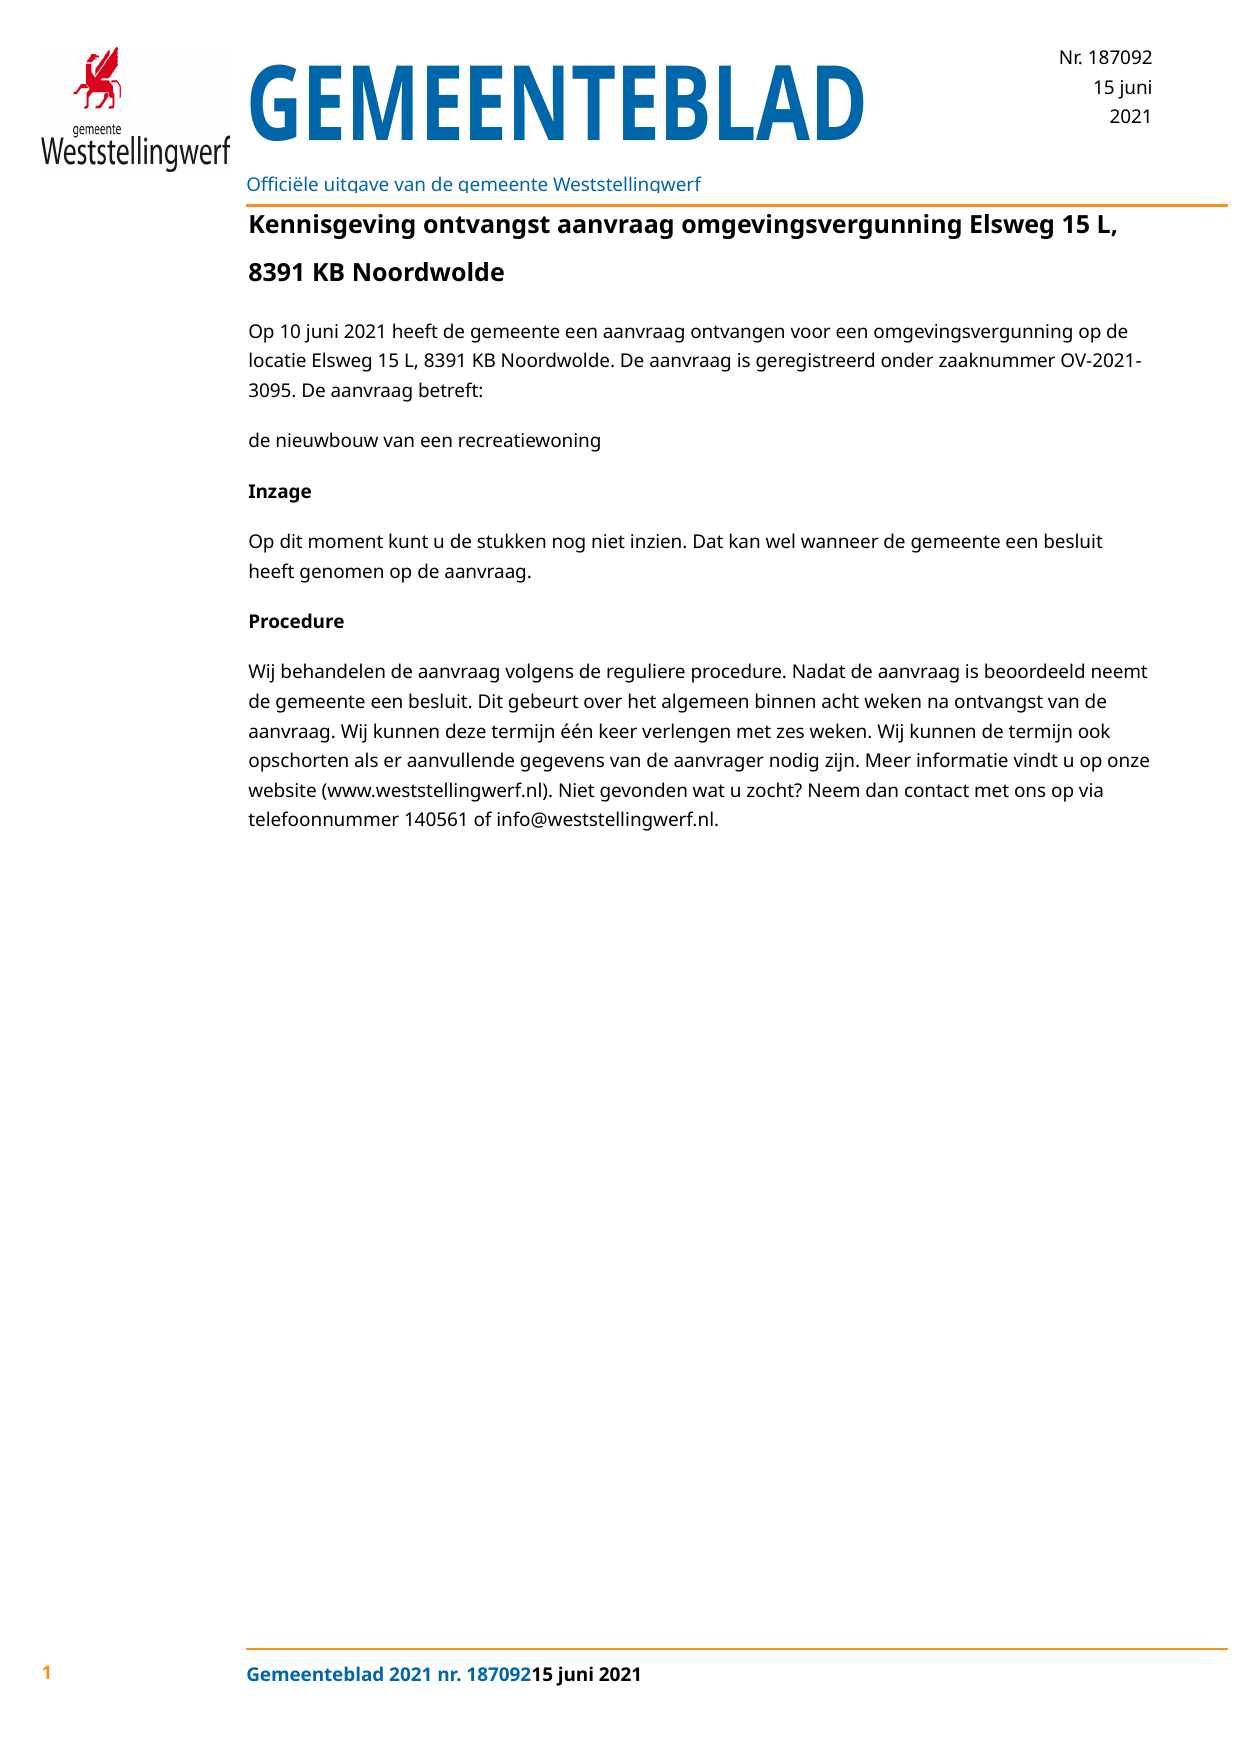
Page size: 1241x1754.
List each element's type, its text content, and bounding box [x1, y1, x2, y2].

text Procedure [248, 608, 1152, 634]
picture [41, 47, 231, 172]
text Wij behandelen de aanvraag volgens de reguliere procedure. Nadat de aanvraag is beoordeeld neemt de gemeente een besluit. Dit gebeurt over het algemeen binnen acht weken na ontvangst van de aanvraag. Wij kunnen deze termijn één keer verlengen met zes weken. Wij kunnen de termijn ook opschorten als er aanvullende gegevens van de aanvrager nodig zijn. Meer informatie vindt u op onze website (www.weststellingwerf.nl). Niet gevonden wat u zocht? Neem dan contact met ons op via telefoonnummer 140561 of info@weststellingwerf.nl. [248, 659, 1152, 832]
text Inzage [248, 478, 1152, 504]
text Op dit moment kunt u de stukken nog niet inzien. Dat kan wel wanneer de gemeente een besluit heeft genomen op de aanvraag. [248, 528, 1152, 584]
text Kennisgeving ontvangst aanvraag omgevingsvergunning Elsweg 15 L, 8391 KB Noordwolde [248, 207, 1152, 288]
text de nieuwbouw van een recreatiewoning [248, 427, 1152, 453]
text Op 10 juni 2021 heeft de gemeente een aanvraag ontvangen voor een omgevingsvergunning op de locatie Elsweg 15 L, 8391 KB Noordwolde. De aanvraag is geregistreerd onder zaaknummer OV-2021-3095. De aanvraag betreft: [248, 318, 1152, 403]
